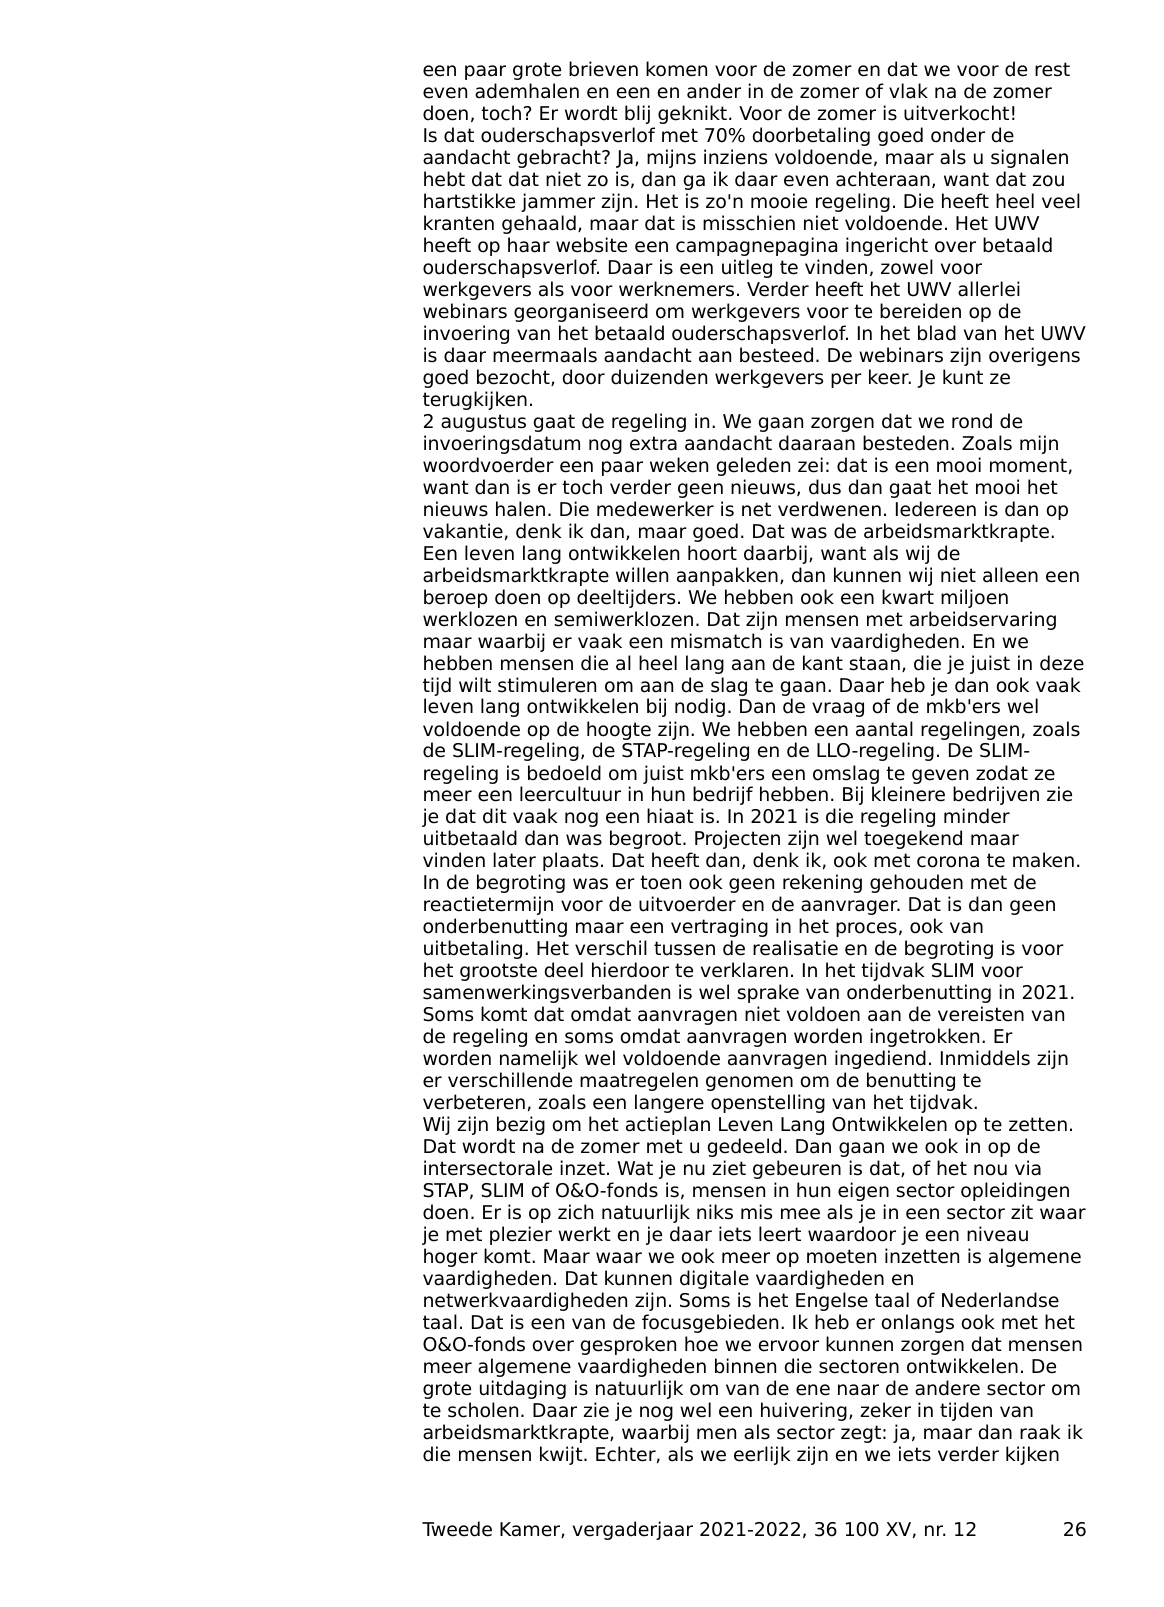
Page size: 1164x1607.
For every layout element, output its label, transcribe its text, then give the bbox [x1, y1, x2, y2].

text een paar grote brieven komen voor de zomer en dat we voor de rest even ademhalen en een en ander in de zomer of vlak na de zomer doen, toch? Er wordt blij geknikt. Voor de zomer is uitverkocht! [422, 59, 1087, 125]
text Wij zijn bezig om het actieplan Leven Lang Ontwikkelen op te zetten. Dat wordt na de zomer met u gedeeld. Dan gaan we ook in op de intersectorale inzet. Wat je nu ziet gebeuren is dat, of het nou via STAP, SLIM of O&O-fonds is, mensen in hun eigen sector opleidingen doen. Er is op zich natuurlijk niks mis mee als je in een sector zit waar je met plezier werkt en je daar iets leert waardoor je een niveau hoger komt. Maar waar we ook meer op moeten inzetten is algemene vaardigheden. Dat kunnen digitale vaardigheden en netwerkvaardigheden zijn. Soms is het Engelse taal of Nederlandse taal. Dat is een van de focusgebieden. Ik heb er onlangs ook met het O&O-fonds over gesproken hoe we ervoor kunnen zorgen dat mensen meer algemene vaardigheden binnen die sectoren ontwikkelen. De grote uitdaging is natuurlijk om van de ene naar de andere sector om te scholen. Daar zie je nog wel een huivering, zeker in tijden van arbeidsmarktkrapte, waarbij men als sector zegt: ja, maar dan raak ik die mensen kwijt. Echter, als we eerlijk zijn en we iets verder kijken [422, 1114, 1087, 1466]
text 2 augustus gaat de regeling in. We gaan zorgen dat we rond de invoeringsdatum nog extra aandacht daaraan besteden. Zoals mijn woordvoerder een paar weken geleden zei: dat is een mooi moment, want dan is er toch verder geen nieuws, dus dan gaat het mooi het nieuws halen. Die medewerker is net verdwenen. Iedereen is dan op vakantie, denk ik dan, maar goed. Dat was de arbeidsmarktkrapte. [422, 411, 1087, 543]
text Een leven lang ontwikkelen hoort daarbij, want als wij de arbeidsmarktkrapte willen aanpakken, dan kunnen wij niet alleen een beroep doen op deeltijders. We hebben ook een kwart miljoen werklozen en semiwerklozen. Dat zijn mensen met arbeidservaring maar waarbij er vaak een mismatch is van vaardigheden. En we hebben mensen die al heel lang aan de kant staan, die je juist in deze tijd wilt stimuleren om aan de slag te gaan. Daar heb je dan ook vaak leven lang ontwikkelen bij nodig. Dan de vraag of de mkb'ers wel voldoende op de hoogte zijn. We hebben een aantal regelingen, zoals de SLIM-regeling, de STAP-regeling en de LLO-regeling. De SLIM-regeling is bedoeld om juist mkb'ers een omslag te geven zodat ze meer een leercultuur in hun bedrijf hebben. Bij kleinere bedrijven zie je dat dit vaak nog een hiaat is. In 2021 is die regeling minder uitbetaald dan was begroot. Projecten zijn wel toegekend maar vinden later plaats. Dat heeft dan, denk ik, ook met corona te maken. In de begroting was er toen ook geen rekening gehouden met de reactietermijn voor de uitvoerder en de aanvrager. Dat is dan geen onderbenutting maar een vertraging in het proces, ook van uitbetaling. Het verschil tussen de realisatie en de begroting is voor het grootste deel hierdoor te verklaren. In het tijdvak SLIM voor samenwerkingsverbanden is wel sprake van onderbenutting in 2021. Soms komt dat omdat aanvragen niet voldoen aan de vereisten van de regeling en soms omdat aanvragen worden ingetrokken. Er worden namelijk wel voldoende aanvragen ingediend. Inmiddels zijn er verschillende maatregelen genomen om de benutting te verbeteren, zoals een langere openstelling van het tijdvak. [422, 543, 1087, 1114]
text Is dat ouderschapsverlof met 70% doorbetaling goed onder de aandacht gebracht? Ja, mijns inziens voldoende, maar als u signalen hebt dat dat niet zo is, dan ga ik daar even achteraan, want dat zou hartstikke jammer zijn. Het is zo'n mooie regeling. Die heeft heel veel kranten gehaald, maar dat is misschien niet voldoende. Het UWV heeft op haar website een campagnepagina ingericht over betaald ouderschapsverlof. Daar is een uitleg te vinden, zowel voor werkgevers als voor werknemers. Verder heeft het UWV allerlei webinars georganiseerd om werkgevers voor te bereiden op de invoering van het betaald ouderschapsverlof. In het blad van het UWV is daar meermaals aandacht aan besteed. De webinars zijn overigens goed bezocht, door duizenden werkgevers per keer. Je kunt ze terugkijken. [422, 125, 1087, 411]
